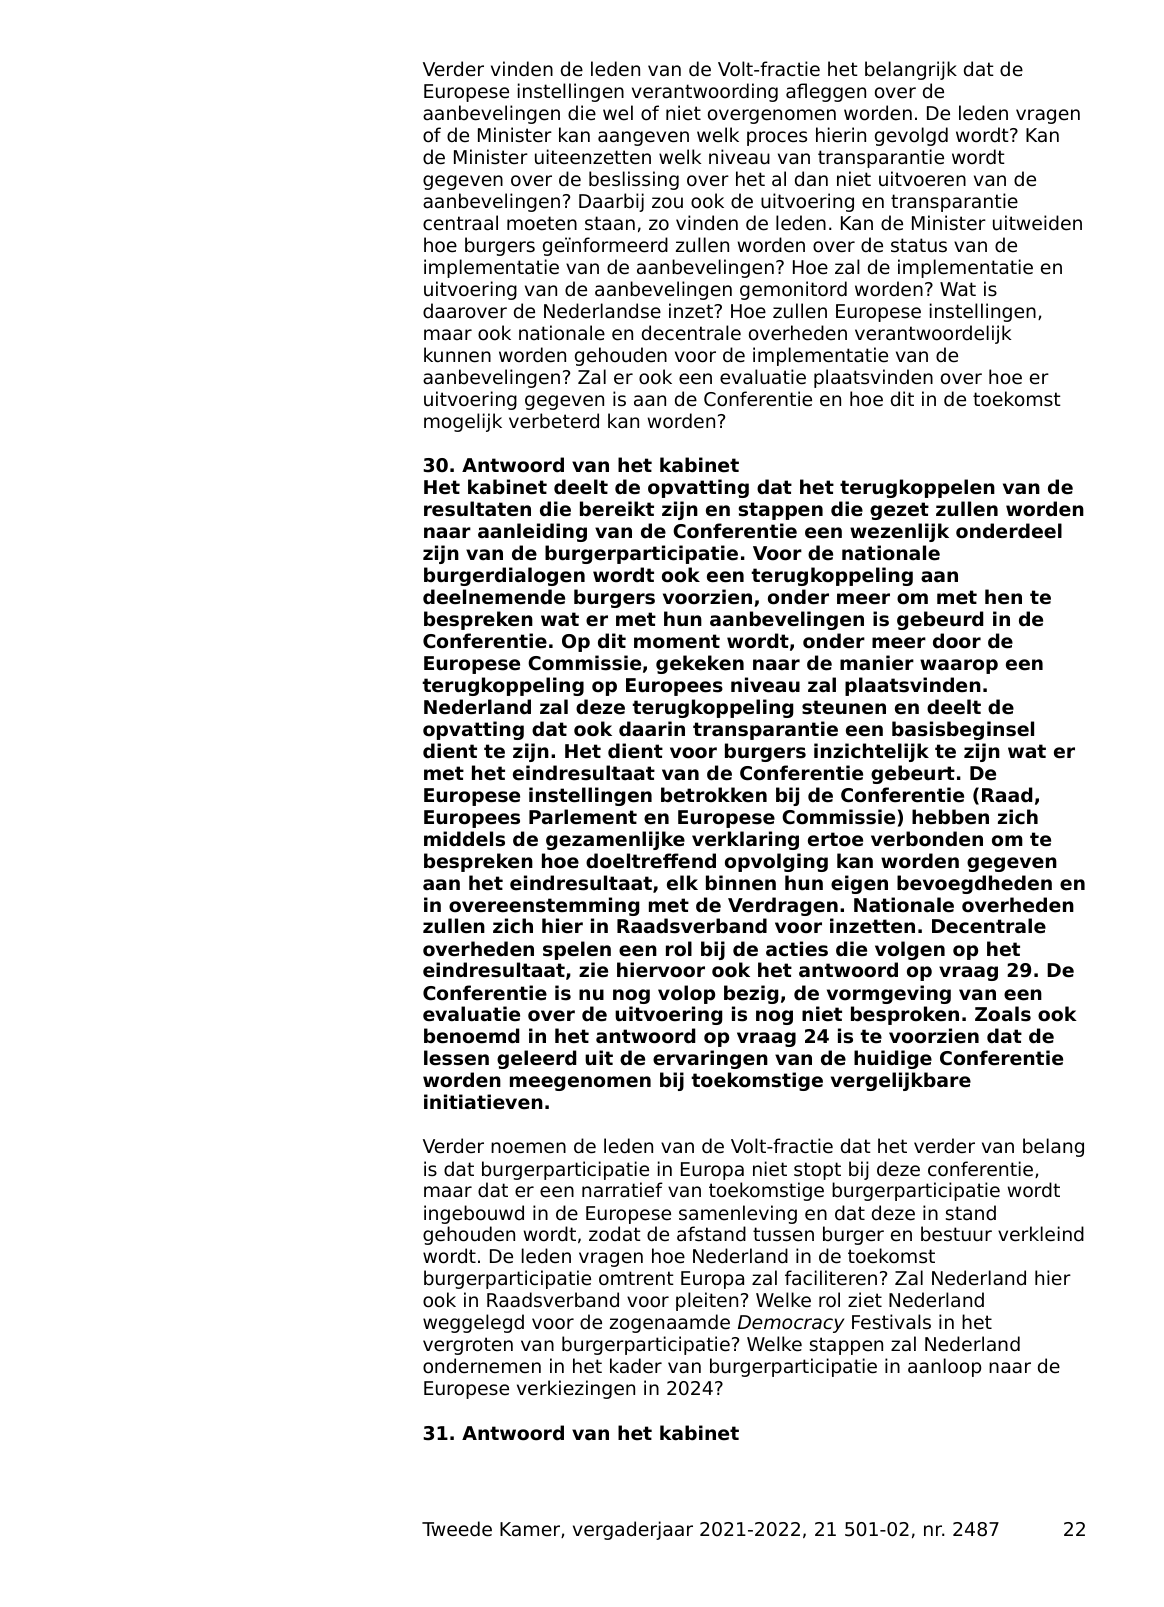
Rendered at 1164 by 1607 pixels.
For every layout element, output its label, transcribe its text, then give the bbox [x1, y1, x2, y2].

text 30. Antwoord van het kabinet [422, 455, 1087, 477]
text Verder noemen de leden van de Volt-fractie dat het verder van belang is dat burgerparticipatie in Europa niet stopt bij deze conferentie, maar dat er een narratief van toekomstige burgerparticipatie wordt ingebouwd in de Europese samenleving en dat deze in stand gehouden wordt, zodat de afstand tussen burger en bestuur verkleind wordt. De leden vragen hoe Nederland in de toekomst burgerparticipatie omtrent Europa zal faciliteren? Zal Nederland hier ook in Raadsverband voor pleiten? Welke rol ziet Nederland weggelegd voor de zogenaamde Democracy Festivals in het vergroten van burgerparticipatie? Welke stappen zal Nederland ondernemen in het kader van burgerparticipatie in aanloop naar de Europese verkiezingen in 2024? [422, 1136, 1087, 1400]
text Het kabinet deelt de opvatting dat het terugkoppelen van de resultaten die bereikt zijn en stappen die gezet zullen worden naar aanleiding van de Conferentie een wezenlijk onderdeel zijn van de burgerparticipatie. Voor de nationale burgerdialogen wordt ook een terugkoppeling aan deelnemende burgers voorzien, onder meer om met hen te bespreken wat er met hun aanbevelingen is gebeurd in de Conferentie. Op dit moment wordt, onder meer door de Europese Commissie, gekeken naar de manier waarop een terugkoppeling op Europees niveau zal plaatsvinden. Nederland zal deze terugkoppeling steunen en deelt de opvatting dat ook daarin transparantie een basisbeginsel dient te zijn. Het dient voor burgers inzichtelijk te zijn wat er met het eindresultaat van de Conferentie gebeurt. De Europese instellingen betrokken bij de Conferentie (Raad, Europees Parlement en Europese Commissie) hebben zich middels de gezamenlijke verklaring ertoe verbonden om te bespreken hoe doeltreffend opvolging kan worden gegeven aan het eindresultaat, elk binnen hun eigen bevoegdheden en in overeenstemming met de Verdragen. Nationale overheden zullen zich hier in Raadsverband voor inzetten. Decentrale overheden spelen een rol bij de acties die volgen op het eindresultaat, zie hiervoor ook het antwoord op vraag 29. De Conferentie is nu nog volop bezig, de vormgeving van een evaluatie over de uitvoering is nog niet besproken. Zoals ook benoemd in het antwoord op vraag 24 is te voorzien dat de lessen geleerd uit de ervaringen van de huidige Conferentie worden meegenomen bij toekomstige vergelijkbare initiatieven. [422, 477, 1087, 1114]
text 31. Antwoord van het kabinet [422, 1422, 1087, 1444]
text Verder vinden de leden van de Volt-fractie het belangrijk dat de Europese instellingen verantwoording afleggen over de aanbevelingen die wel of niet overgenomen worden. De leden vragen of de Minister kan aangeven welk proces hierin gevolgd wordt? Kan de Minister uiteenzetten welk niveau van transparantie wordt gegeven over de beslissing over het al dan niet uitvoeren van de aanbevelingen? Daarbij zou ook de uitvoering en transparantie centraal moeten staan, zo vinden de leden. Kan de Minister uitweiden hoe burgers geïnformeerd zullen worden over de status van de implementatie van de aanbevelingen? Hoe zal de implementatie en uitvoering van de aanbevelingen gemonitord worden? Wat is daarover de Nederlandse inzet? Hoe zullen Europese instellingen, maar ook nationale en decentrale overheden verantwoordelijk kunnen worden gehouden voor de implementatie van de aanbevelingen? Zal er ook een evaluatie plaatsvinden over hoe er uitvoering gegeven is aan de Conferentie en hoe dit in de toekomst mogelijk verbeterd kan worden? [422, 59, 1087, 433]
